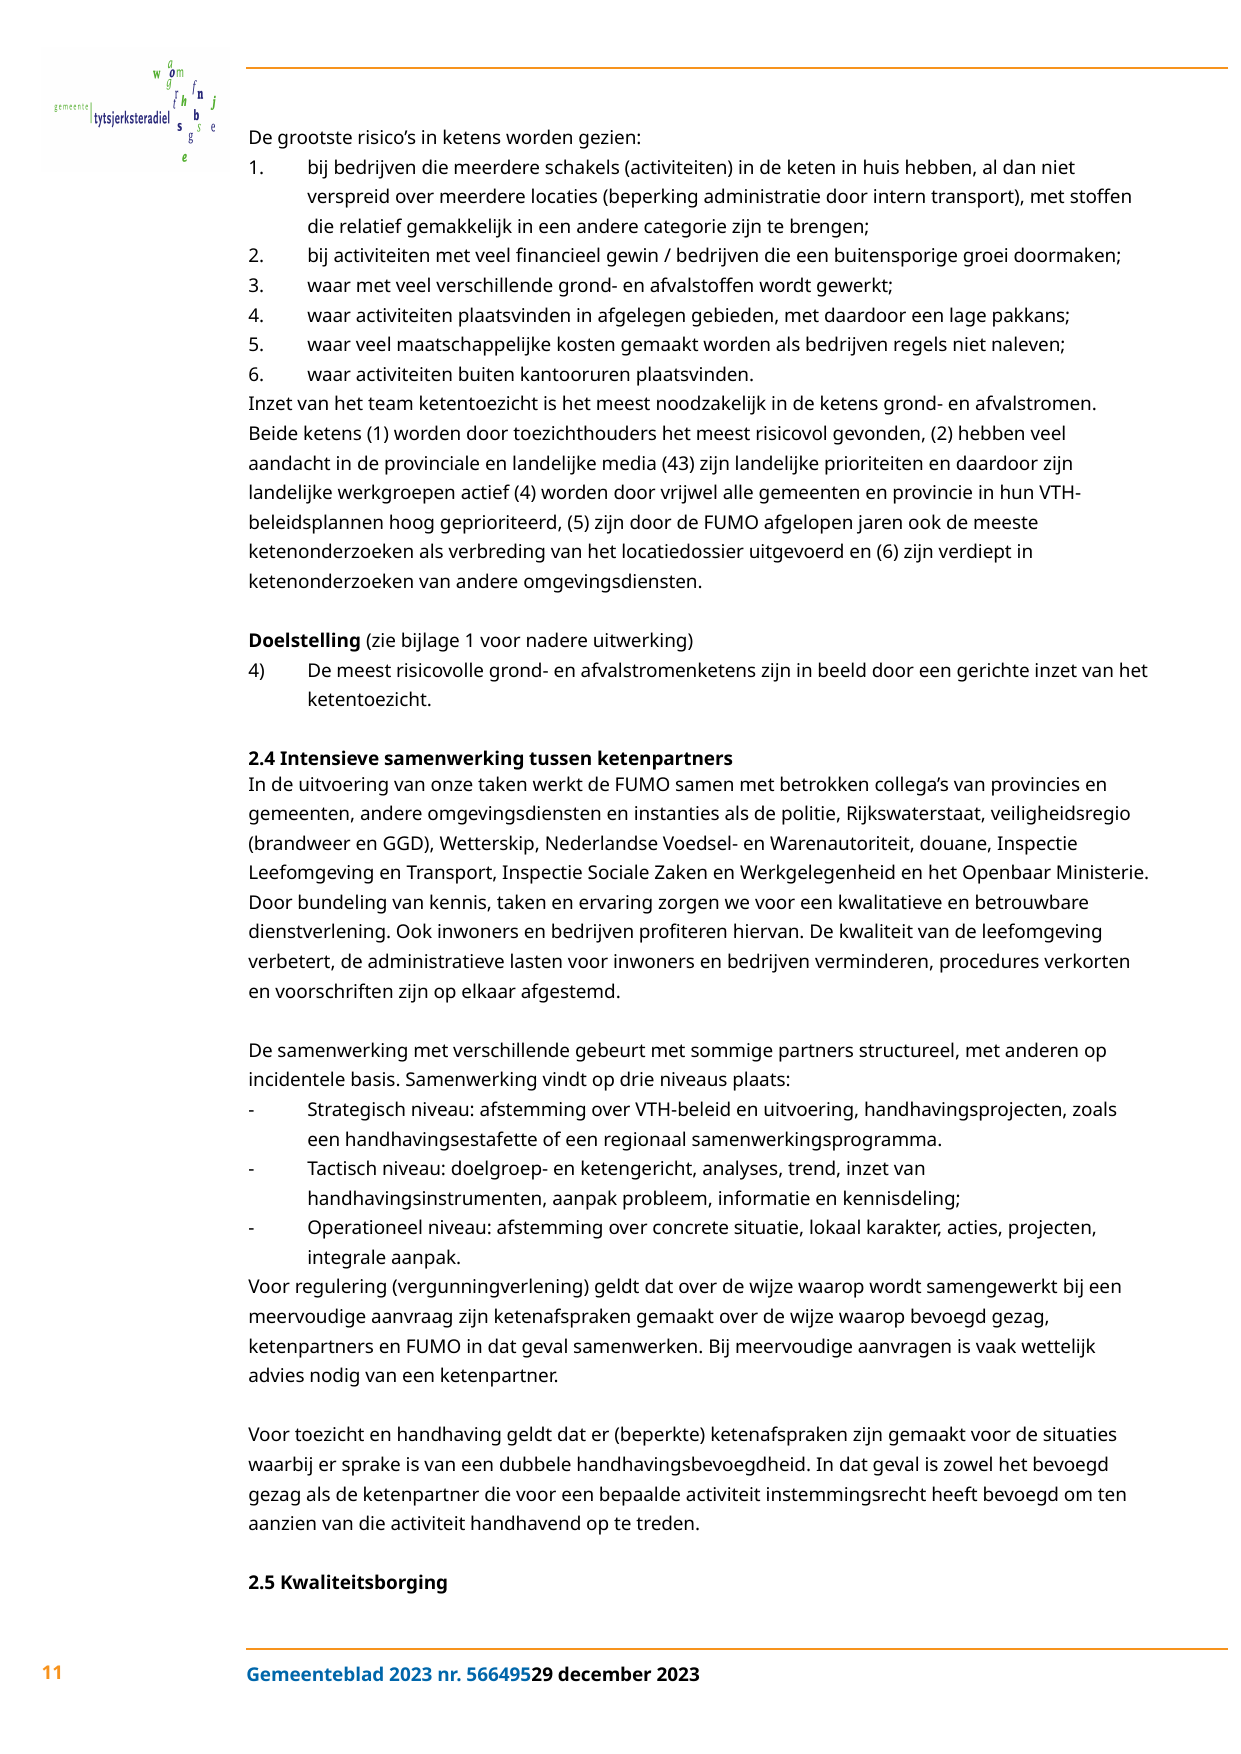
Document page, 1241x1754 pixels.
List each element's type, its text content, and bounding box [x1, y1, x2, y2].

list Strategisch niveau: afstemming over VTH-beleid en uitvoering, handhavingsprojecten, zoals een handhavingsestafette of een regionaal samenwerkingsprogramma. [248, 1096, 1152, 1152]
text 2.4 Intensieve samenwerking tussen ketenpartners [248, 745, 1152, 771]
text 2.5 Kwaliteitsborging [248, 1569, 1152, 1595]
list waar veel maatschappelijke kosten gemaakt worden als bedrijven regels niet naleven; [248, 331, 1152, 357]
text De grootste risico’s in ketens worden gezien: [248, 124, 1152, 150]
text De samenwerking met verschillende gebeurt met sommige partners structureel, met anderen op incidentele basis. Samenwerking vindt op drie niveaus plaats: [248, 1037, 1152, 1092]
list waar met veel verschillende grond- en afvalstoffen wordt gewerkt; [248, 272, 1152, 298]
list waar activiteiten buiten kantooruren plaatsvinden. [248, 361, 1152, 387]
list waar activiteiten plaatsvinden in afgelegen gebieden, met daardoor een lage pakkans; [248, 302, 1152, 328]
picture [41, 47, 231, 172]
list Operationeel niveau: afstemming over concrete situatie, lokaal karakter, acties, projecten, integrale aanpak. [248, 1214, 1152, 1270]
text Voor toezicht en handhaving geldt dat er (beperkte) ketenafspraken zijn gemaakt voor de situaties waarbij er sprake is van een dubbele handhavingsbevoegdheid. In dat geval is zowel het bevoegd gezag als de ketenpartner die voor een bepaalde activiteit instemmingsrecht heeft bevoegd om ten aanzien van die activiteit handhavend op te treden. [248, 1422, 1152, 1536]
text Inzet van het team ketentoezicht is het meest noodzakelijk in de ketens grond- en afvalstromen. Beide ketens (1) worden door toezichthouders het meest risicovol gevonden, (2) hebben veel aandacht in de provinciale en landelijke media (43) zijn landelijke prioriteiten en daardoor zijn landelijke werkgroepen actief (4) worden door vrijwel alle gemeenten en provincie in hun VTH-beleidsplannen hoog geprioriteerd, (5) zijn door de FUMO afgelopen jaren ook de meeste ketenonderzoeken als verbreding van het locatiedossier uitgevoerd en (6) zijn verdiept in ketenonderzoeken van andere omgevingsdiensten. [248, 391, 1152, 594]
text Voor regulering (vergunningverlening) geldt dat over de wijze waarop wordt samengewerkt bij een meervoudige aanvraag zijn ketenafspraken gemaakt over de wijze waarop bevoegd gezag, ketenpartners en FUMO in dat geval samenwerken. Bij meervoudige aanvragen is vaak wettelijk advies nodig van een ketenpartner. [248, 1274, 1152, 1388]
list Tactisch niveau: doelgroep- en ketengericht, analyses, trend, inzet van handhavingsinstrumenten, aanpak probleem, informatie en kennisdeling; [248, 1155, 1152, 1211]
text In de uitvoering van onze taken werkt de FUMO samen met betrokken collega’s van provincies en gemeenten, andere omgevingsdiensten en instanties als de politie, Rijkswaterstaat, veiligheidsregio (brandweer en GGD), Wetterskip, Nederlandse Voedsel- en Warenautoriteit, douane, Inspectie Leefomgeving en Transport, Inspectie Sociale Zaken en Werkgelegenheid en het Openbaar Ministerie. Door bundeling van kennis, taken en ervaring zorgen we voor een kwalitatieve en betrouwbare dienstverlening. Ook inwoners en bedrijven profiteren hiervan. De kwaliteit van de leefomgeving verbetert, de administratieve lasten voor inwoners en bedrijven verminderen, procedures verkorten en voorschriften zijn op elkaar afgestemd. [248, 771, 1152, 1004]
list bij bedrijven die meerdere schakels (activiteiten) in de keten in huis hebben, al dan niet verspreid over meerdere locaties (beperking administratie door intern transport), met stoffen die relatief gemakkelijk in een andere categorie zijn te brengen; [248, 154, 1152, 239]
table_header Doelstelling (zie bijlage 1 voor nadere uitwerking) De meest risicovolle grond- en afvalstromenketens zijn in beeld door een gerichte inzet van het ketentoezicht. [248, 628, 1152, 712]
list bij activiteiten met veel financieel gewin / bedrijven die een buitensporige groei doormaken; [248, 243, 1152, 268]
